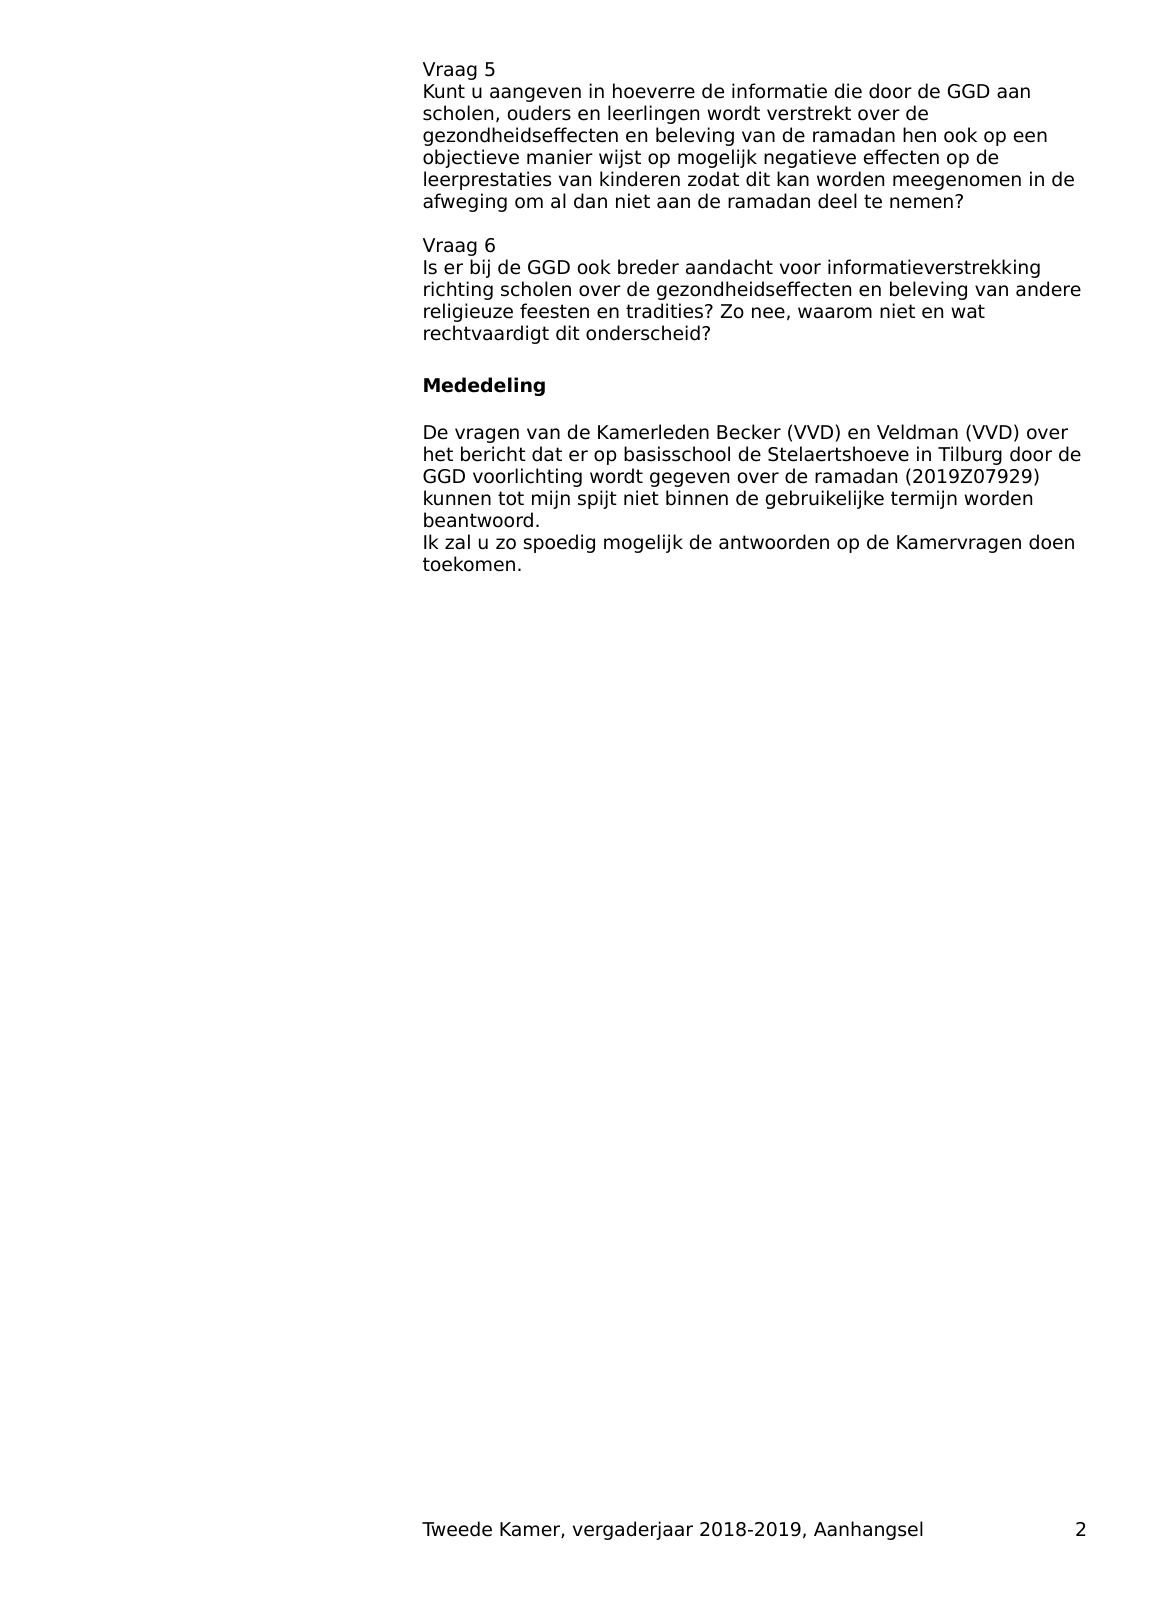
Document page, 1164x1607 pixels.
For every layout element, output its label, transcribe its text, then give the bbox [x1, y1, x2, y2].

text Vraag 5 [422, 59, 1087, 81]
text Vraag 6 [422, 235, 1087, 257]
text De vragen van de Kamerleden Becker (VVD) en Veldman (VVD) over het bericht dat er op basisschool de Stelaertshoeve in Tilburg door de GGD voorlichting wordt gegeven over de ramadan (2019Z07929) kunnen tot mijn spijt niet binnen de gebruikelijke termijn worden beantwoord. [422, 422, 1087, 532]
subtitle Mededeling [422, 375, 1087, 397]
text Is er bij de GGD ook breder aandacht voor informatieverstrekking richting scholen over de gezondheidseffecten en beleving van andere religieuze feesten en tradities? Zo nee, waarom niet en wat rechtvaardigt dit onderscheid? [422, 257, 1087, 345]
text Ik zal u zo spoedig mogelijk de antwoorden op de Kamervragen doen toekomen. [422, 532, 1087, 576]
text Kunt u aangeven in hoeverre de informatie die door de GGD aan scholen, ouders en leerlingen wordt verstrekt over de gezondheidseffecten en beleving van de ramadan hen ook op een objectieve manier wijst op mogelijk negatieve effecten op de leerprestaties van kinderen zodat dit kan worden meegenomen in de afweging om al dan niet aan de ramadan deel te nemen? [422, 81, 1087, 213]
